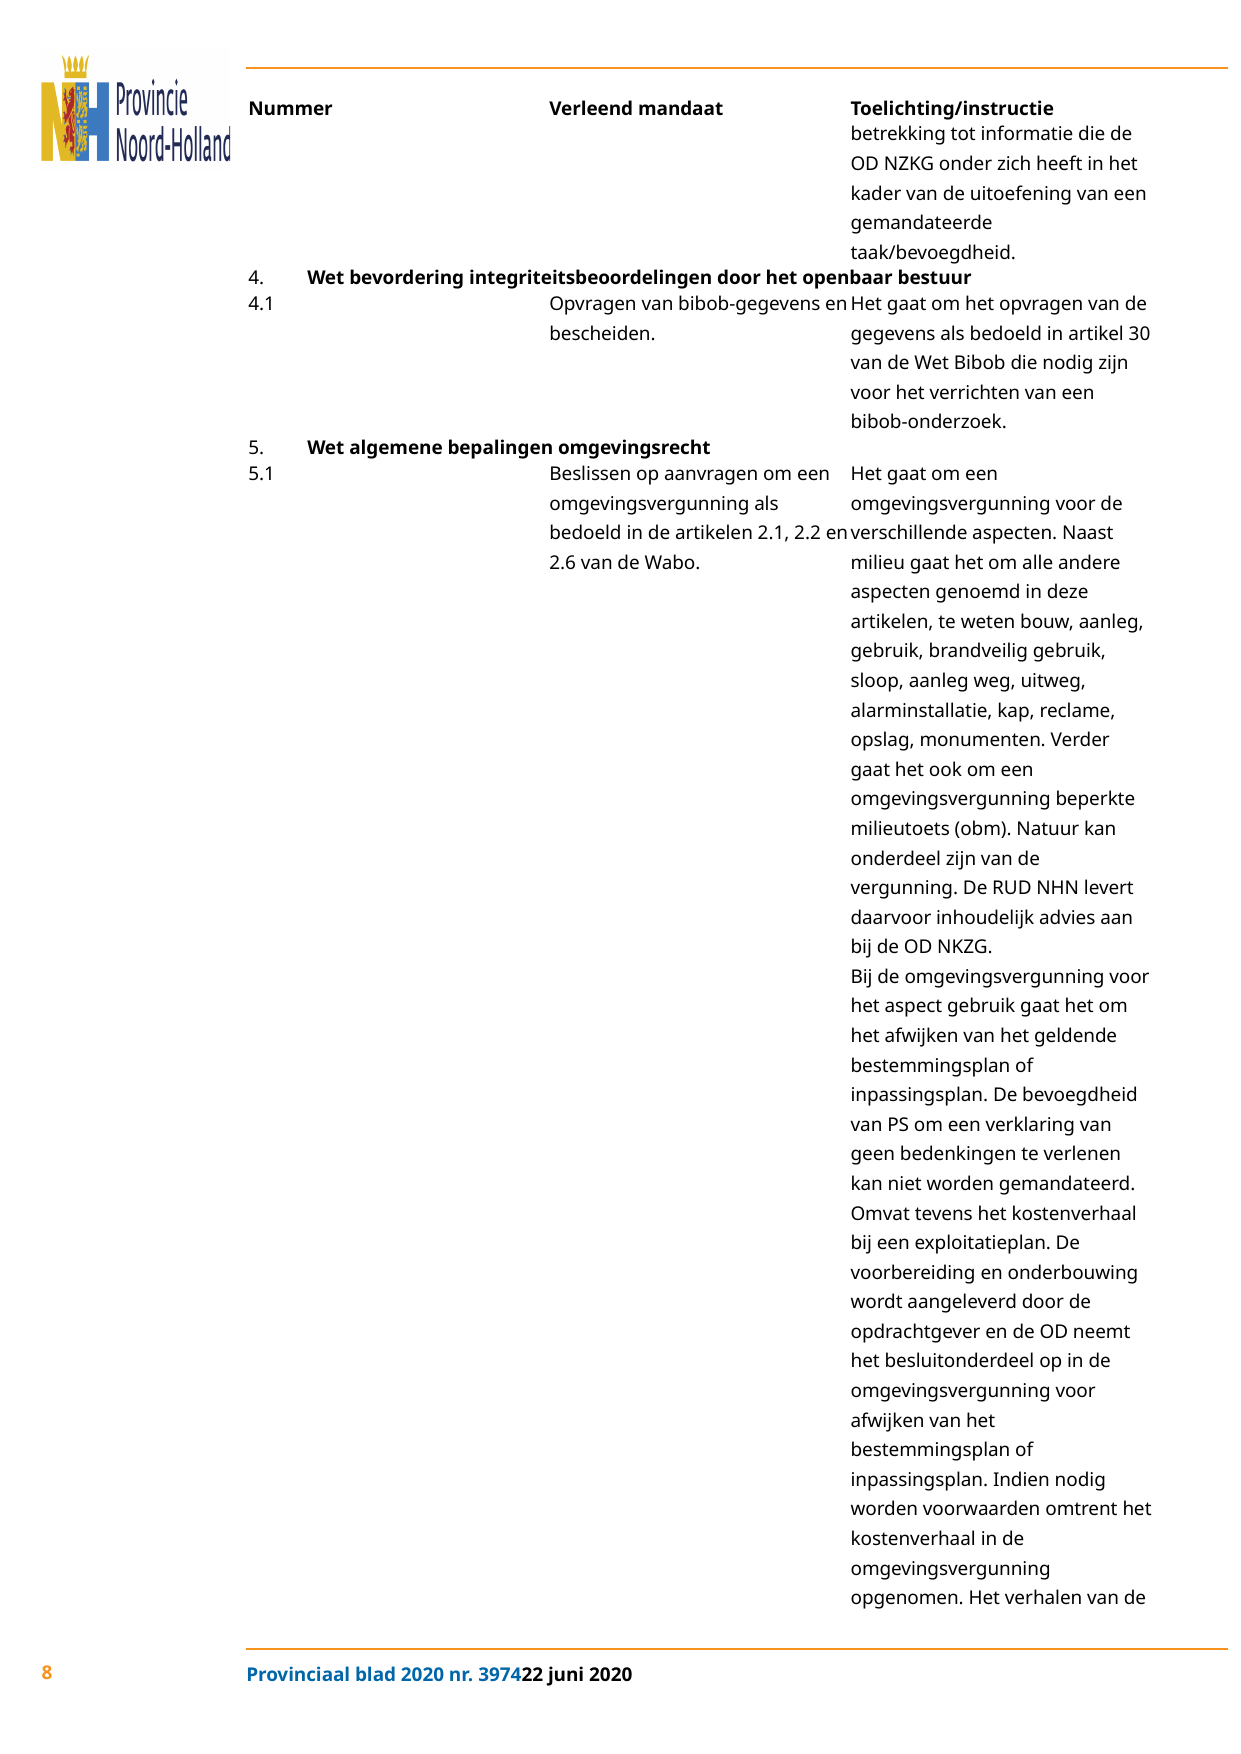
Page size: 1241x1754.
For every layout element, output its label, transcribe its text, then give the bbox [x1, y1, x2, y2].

table_header Toelichting/instructie [850, 95, 1152, 121]
table_cell 4.1 [248, 290, 549, 434]
table_cell betrekking tot informatie die de OD NZKG onder zich heeft in het kader van de uitoefening van een gemandateerde taak/bevoegdheid. [850, 121, 1152, 264]
table_cell Opvragen van bibob-gegevens en bescheiden. [549, 290, 850, 434]
table_cell [549, 121, 850, 264]
table_cell Beslissen op aanvragen om een omgevingsvergunning als bedoeld in de artikelen 2.1, 2.2 en 2.6 van de Wabo. [549, 460, 850, 1610]
table_cell Wet bevordering integriteitsbeoordelingen door het openbaar bestuur [248, 265, 1152, 290]
table_cell Het gaat om een omgevingsvergunning voor de verschillende aspecten. Naast milieu gaat het om alle andere aspecten genoemd in deze artikelen, te weten bouw, aanleg, gebruik, brandveilig gebruik, sloop, aanleg weg, uitweg, alarminstallatie, kap, reclame, opslag, monumenten. Verder gaat het ook om een omgevingsvergunning beperkte milieutoets (obm). Natuur kan onderdeel zijn van de vergunning. De RUD NHN levert daarvoor inhoudelijk advies aan bij de OD NKZG. Bij de omgevingsvergunning voor het aspect gebruik gaat het om het afwijken van het geldende bestemmingsplan of inpassingsplan. De bevoegdheid van PS om een verklaring van geen bedenkingen te verlenen kan niet worden gemandateerd. Omvat tevens het kostenverhaal bij een exploitatieplan. De voorbereiding en onderbouwing wordt aangeleverd door de opdrachtgever en de OD neemt het besluitonderdeel op in de omgevingsvergunning voor afwijken van het bestemmingsplan of inpassingsplan. Indien nodig worden voorwaarden omtrent het kostenverhaal in de omgevingsvergunning opgenomen. Het verhalen van de [850, 460, 1152, 1610]
table_cell Het gaat om het opvragen van de gegevens als bedoeld in artikel 30 van de Wet Bibob die nodig zijn voor het verrichten van een bibob-onderzoek. [850, 290, 1152, 434]
picture [41, 47, 231, 172]
table_header Verleend mandaat [549, 95, 850, 121]
table_header Nummer [248, 95, 549, 121]
table_cell 5.1 [248, 460, 549, 1610]
table_cell Wet algemene bepalingen omgevingsrecht [248, 434, 1152, 460]
table_cell [248, 121, 549, 264]
